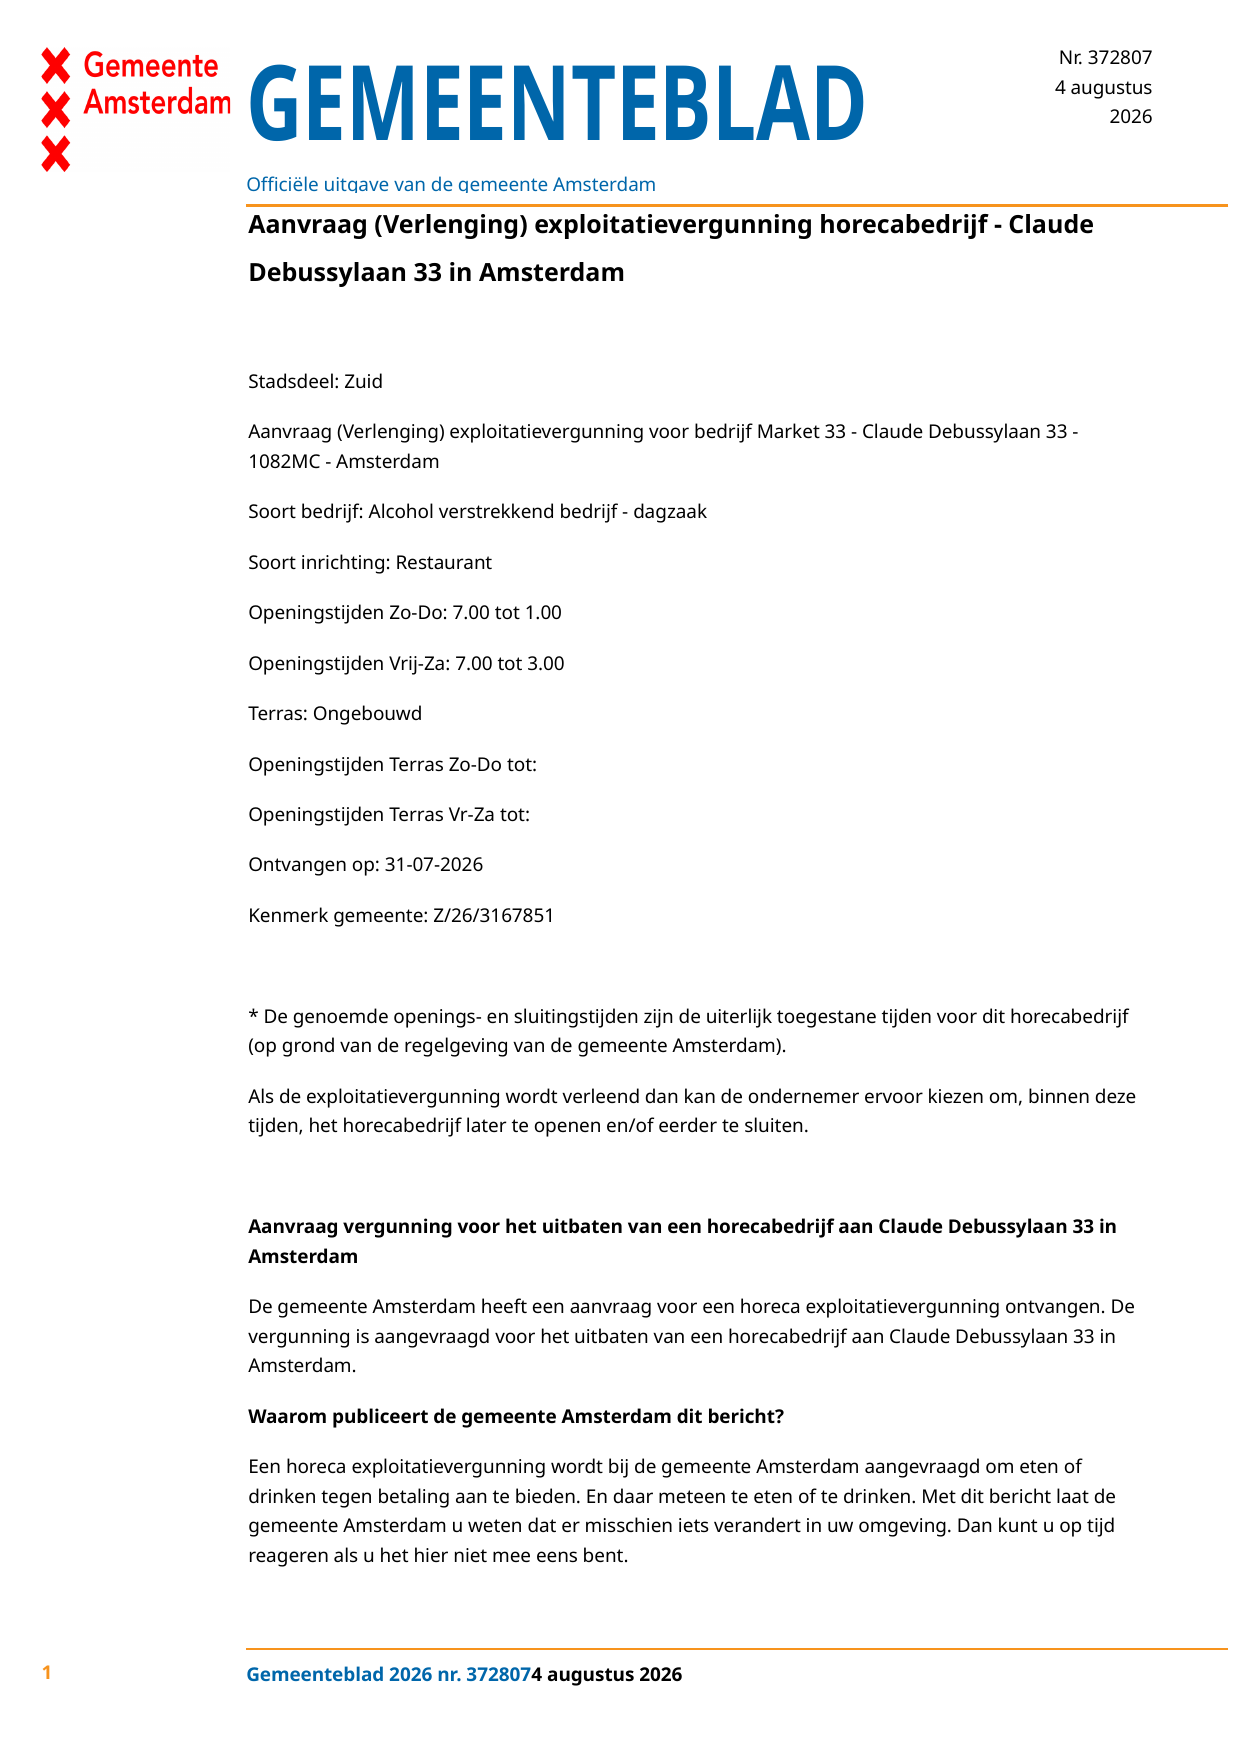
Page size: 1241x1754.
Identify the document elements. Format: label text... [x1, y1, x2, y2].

text De gemeente Amsterdam heeft een aanvraag voor een horeca exploitatievergunning ontvangen. De vergunning is aangevraagd voor het uitbaten van een horecabedrijf aan Claude Debussylaan 33 in Amsterdam. [248, 1293, 1152, 1378]
text Soort bedrijf: Alcohol verstrekkend bedrijf - dagzaak [248, 499, 1152, 524]
text Ontvangen op: 31-07-2026 [248, 852, 1152, 877]
text Openingstijden Vrij-Za: 7.00 tot 3.00 [248, 650, 1152, 676]
text Openingstijden Terras Vr-Za tot: [248, 801, 1152, 827]
picture [41, 47, 231, 172]
text Soort inrichting: Restaurant [248, 549, 1152, 575]
text Openingstijden Terras Zo-Do tot: [248, 751, 1152, 777]
text Aanvraag (Verlenging) exploitatievergunning horecabedrijf - Claude Debussylaan 33 in Amsterdam [248, 207, 1152, 288]
text Als de exploitatievergunning wordt verleend dan kan de ondernemer ervoor kiezen om, binnen deze tijden, het horecabedrijf later te openen en/of eerder te sluiten. [248, 1083, 1152, 1138]
text * De genoemde openings- en sluitingstijden zijn de uiterlijk toegestane tijden voor dit horecabedrijf (op grond van de regelgeving van de gemeente Amsterdam). [248, 1003, 1152, 1058]
text Waarom publiceert de gemeente Amsterdam dit bericht? [248, 1403, 1152, 1429]
text Stadsdeel: Zuid [248, 368, 1152, 394]
text Terras: Ongebouwd [248, 700, 1152, 726]
text Openingstijden Zo-Do: 7.00 tot 1.00 [248, 599, 1152, 625]
text Een horeca exploitatievergunning wordt bij de gemeente Amsterdam aangevraagd om eten of drinken tegen betaling aan te bieden. En daar meteen te eten of te drinken. Met dit bericht laat de gemeente Amsterdam u weten dat er misschien iets verandert in uw omgeving. Dan kunt u op tijd reageren als u het hier niet mee eens bent. [248, 1453, 1152, 1568]
text Kenmerk gemeente: Z/26/3167851 [248, 902, 1152, 928]
text Aanvraag vergunning voor het uitbaten van een horecabedrijf aan Claude Debussylaan 33 in Amsterdam [248, 1213, 1152, 1269]
text Aanvraag (Verlenging) exploitatievergunning voor bedrijf Market 33 - Claude Debussylaan 33 - 1082MC - Amsterdam [248, 419, 1152, 474]
